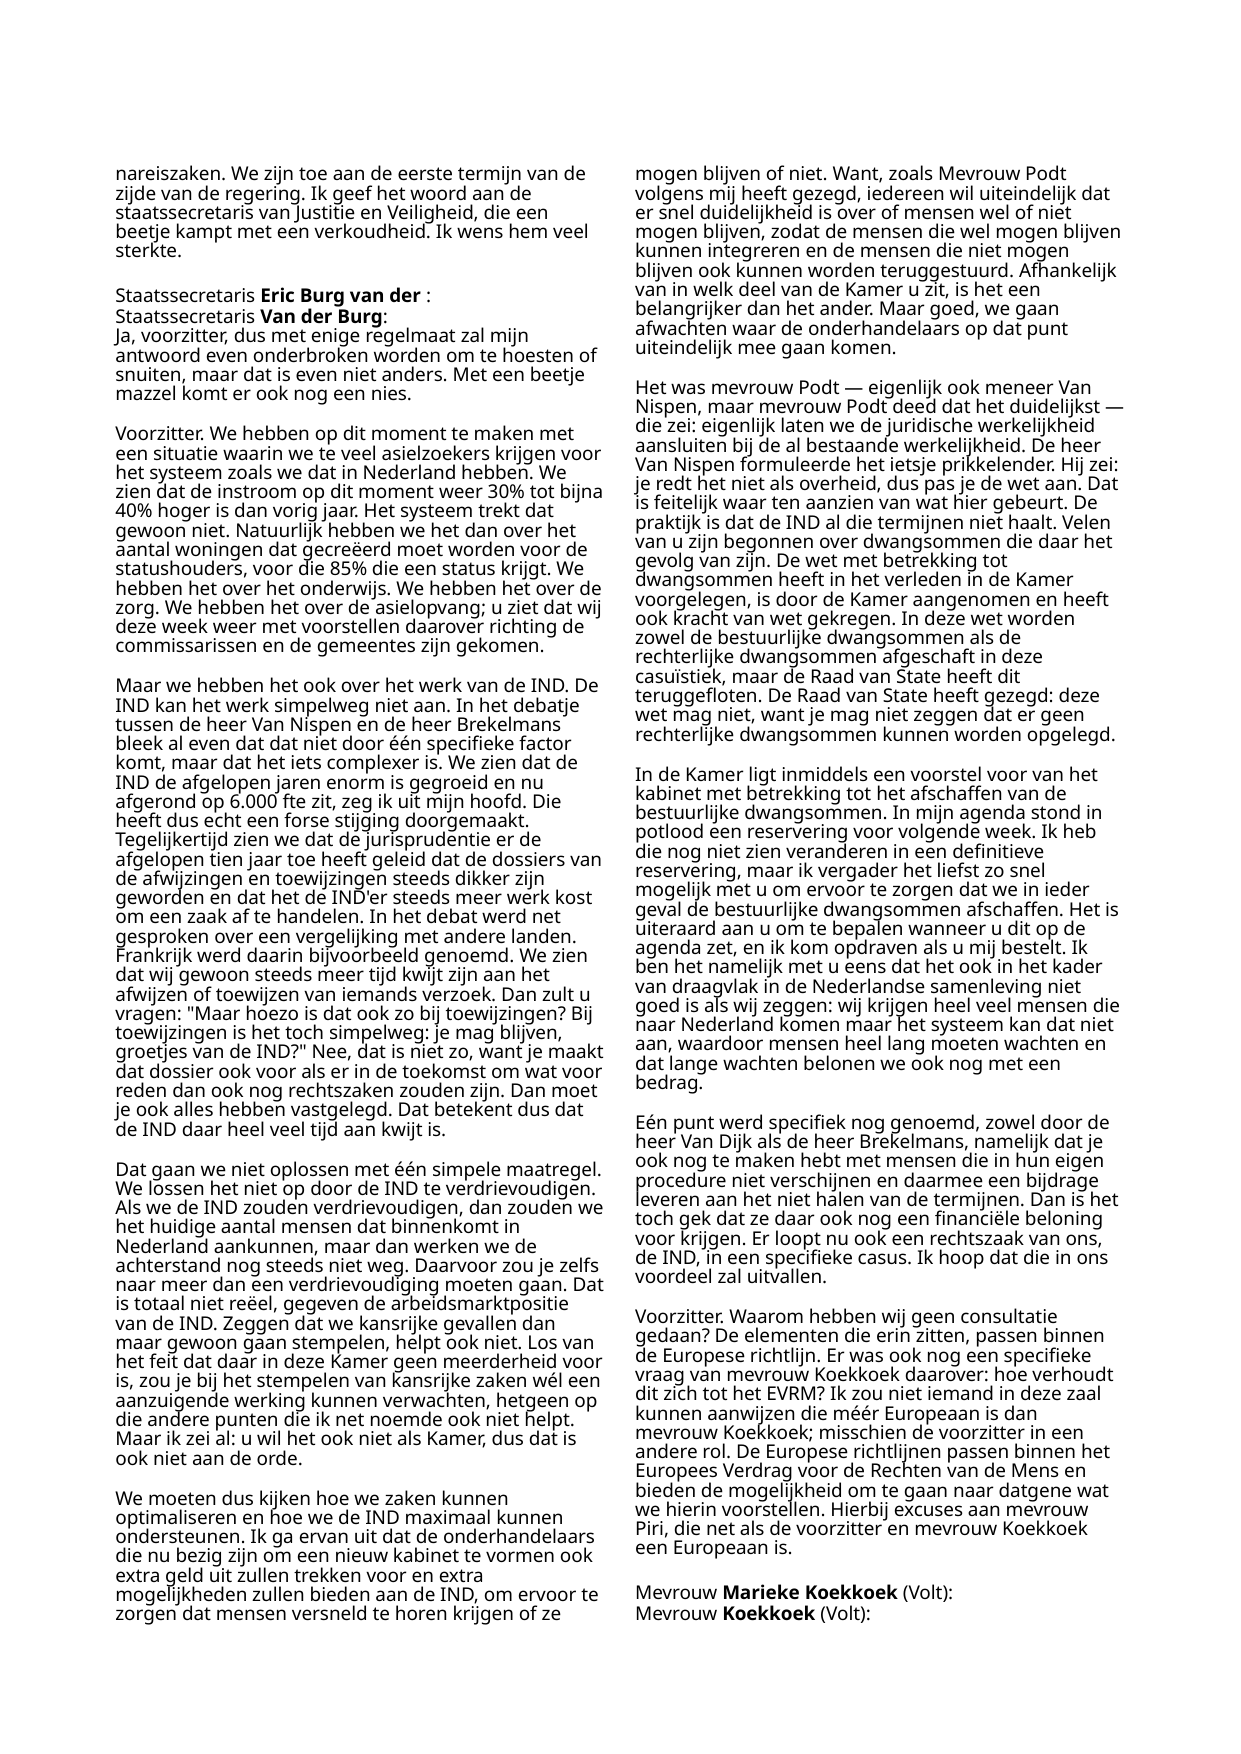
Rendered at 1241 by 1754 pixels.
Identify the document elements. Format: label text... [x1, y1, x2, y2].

text Staatssecretaris Van der Burg: [115, 308, 605, 327]
text nareiszaken. We zijn toe aan de eerste termijn van de zijde van de regering. Ik geef het woord aan de staatssecretaris van Justitie en Veiligheid, die een beetje kampt met een verkoudheid. Ik wens hem veel sterkte. [115, 165, 605, 262]
text Voorzitter. We hebben op dit moment te maken met een situatie waarin we te veel asielzoekers krijgen voor het systeem zoals we dat in Nederland hebben. We zien dat de instroom op dit moment weer 30% tot bijna 40% hoger is dan vorig jaar. Het systeem trekt dat gewoon niet. Natuurlijk hebben we het dan over het aantal woningen dat gecreëerd moet worden voor de statushouders, voor die 85% die een status krijgt. We hebben het over het onderwijs. We hebben het over de zorg. We hebben het over de asielopvang; u ziet dat wij deze week weer met voorstellen daarover richting de commissarissen en de gemeentes zijn gekomen. [115, 425, 605, 657]
text Staatssecretaris Eric Burg van der : [115, 282, 605, 308]
text In de Kamer ligt inmiddels een voorstel voor van het kabinet met betrekking tot het afschaffen van de bestuurlijke dwangsommen. In mijn agenda stond in potlood een reservering voor volgende week. Ik heb die nog niet zien veranderen in een definitieve reservering, maar ik vergader het liefst zo snel mogelijk met u om ervoor te zorgen dat we in ieder geval de bestuurlijke dwangsommen afschaffen. Het is uiteraard aan u om te bepalen wanneer u dit op de agenda zet, en ik kom opdraven als u mij bestelt. Ik ben het namelijk met u eens dat het ook in het kader van draagvlak in de Nederlandse samenleving niet goed is als wij zeggen: wij krijgen heel veel mensen die naar Nederland komen maar het systeem kan dat niet aan, waardoor mensen heel lang moeten wachten en dat lange wachten belonen we ook nog met een bedrag. [635, 766, 1125, 1093]
text Maar we hebben het ook over het werk van de IND. De IND kan het werk simpelweg niet aan. In het debatje tussen de heer Van Nispen en de heer Brekelmans bleek al even dat dat niet door één specifieke factor komt, maar dat het iets complexer is. We zien dat de IND de afgelopen jaren enorm is gegroeid en nu afgerond op 6.000 fte zit, zeg ik uit mijn hoofd. Die heeft dus echt een forse stijging doorgemaakt. Tegelijkertijd zien we dat de jurisprudentie er de afgelopen tien jaar toe heeft geleid dat de dossiers van de afwijzingen en toewijzingen steeds dikker zijn geworden en dat het de IND'er steeds meer werk kost om een zaak af te handelen. In het debat werd net gesproken over een vergelijking met andere landen. Frankrijk werd daarin bijvoorbeeld genoemd. We zien dat wij gewoon steeds meer tijd kwijt zijn aan het afwijzen of toewijzen van iemands verzoek. Dan zult u vragen: "Maar hoezo is dat ook zo bij toewijzingen? Bij toewijzingen is het toch simpelweg: je mag blijven, groetjes van de IND?" Nee, dat is niet zo, want je maakt dat dossier ook voor als er in de toekomst om wat voor reden dan ook nog rechtszaken zouden zijn. Dan moet je ook alles hebben vastgelegd. Dat betekent dus dat de IND daar heel veel tijd aan kwijt is. [115, 677, 605, 1140]
text Mevrouw Koekkoek (Volt): [635, 1605, 1125, 1624]
text Dat gaan we niet oplossen met één simpele maatregel. We lossen het niet op door de IND te verdrievoudigen. Als we de IND zouden verdrievoudigen, dan zouden we het huidige aantal mensen dat binnenkomt in Nederland aankunnen, maar dan werken we de achterstand nog steeds niet weg. Daarvoor zou je zelfs naar meer dan een verdrievoudiging moeten gaan. Dat is totaal niet reëel, gegeven de arbeidsmarktpositie van de IND. Zeggen dat we kansrijke gevallen dan maar gewoon gaan stempelen, helpt ook niet. Los van het feit dat daar in deze Kamer geen meerderheid voor is, zou je bij het stempelen van kansrijke zaken wél een aanzuigende werking kunnen verwachten, hetgeen op die andere punten die ik net noemde ook niet helpt. Maar ik zei al: u wil het ook niet als Kamer, dus dat is ook niet aan de orde. [115, 1161, 605, 1469]
text Voorzitter. Waarom hebben wij geen consultatie gedaan? De elementen die erin zitten, passen binnen de Europese richtlijn. Er was ook nog een specifieke vraag van mevrouw Koekkoek daarover: hoe verhoudt dit zich tot het EVRM? Ik zou niet iemand in deze zaal kunnen aanwijzen die méér Europeaan is dan mevrouw Koekkoek; misschien de voorzitter in een andere rol. De Europese richtlijnen passen binnen het Europees Verdrag voor de Rechten van de Mens en bieden de mogelijkheid om te gaan naar datgene wat we hierin voorstellen. Hierbij excuses aan mevrouw Piri, die net als de voorzitter en mevrouw Koekkoek een Europeaan is. [635, 1308, 1125, 1559]
text Eén punt werd specifiek nog genoemd, zowel door de heer Van Dijk als de heer Brekelmans, namelijk dat je ook nog te maken hebt met mensen die in hun eigen procedure niet verschijnen en daarmee een bijdrage leveren aan het niet halen van de termijnen. Dan is het toch gek dat ze daar ook nog een financiële beloning voor krijgen. Er loopt nu ook een rechtszaak van ons, de IND, in een specifieke casus. Ik hoop dat die in ons voordeel zal uitvallen. [635, 1114, 1125, 1287]
text Mevrouw Marieke Koekkoek (Volt): [635, 1579, 1125, 1605]
text Ja, voorzitter, dus met enige regelmaat zal mijn antwoord even onderbroken worden om te hoesten of snuiten, maar dat is even niet anders. Met een beetje mazzel komt er ook nog een nies. [115, 327, 605, 404]
text mogen blijven of niet. Want, zoals Mevrouw Podt volgens mij heeft gezegd, iedereen wil uiteindelijk dat er snel duidelijkheid is over of mensen wel of niet mogen blijven, zodat de mensen die wel mogen blijven kunnen integreren en de mensen die niet mogen blijven ook kunnen worden teruggestuurd. Afhankelijk van in welk deel van de Kamer u zit, is het een belangrijker dan het ander. Maar goed, we gaan afwachten waar de onderhandelaars op dat punt uiteindelijk mee gaan komen. [635, 165, 1125, 358]
text We moeten dus kijken hoe we zaken kunnen optimaliseren en hoe we de IND maximaal kunnen ondersteunen. Ik ga ervan uit dat de onderhandelaars die nu bezig zijn om een nieuw kabinet te vormen ook extra geld uit zullen trekken voor en extra mogelijkheden zullen bieden aan de IND, om ervoor te zorgen dat mensen versneld te horen krijgen of ze [115, 1489, 605, 1624]
text Het was mevrouw Podt — eigenlijk ook meneer Van Nispen, maar mevrouw Podt deed dat het duidelijkst — die zei: eigenlijk laten we de juridische werkelijkheid aansluiten bij de al bestaande werkelijkheid. De heer Van Nispen formuleerde het ietsje prikkelender. Hij zei: je redt het niet als overheid, dus pas je de wet aan. Dat is feitelijk waar ten aanzien van wat hier gebeurt. De praktijk is dat de IND al die termijnen niet haalt. Velen van u zijn begonnen over dwangsommen die daar het gevolg van zijn. De wet met betrekking tot dwangsommen heeft in het verleden in de Kamer voorgelegen, is door de Kamer aangenomen en heeft ook kracht van wet gekregen. In deze wet worden zowel de bestuurlijke dwangsommen als de rechterlijke dwangsommen afgeschaft in deze casuïstiek, maar de Raad van State heeft dit teruggefloten. De Raad van State heeft gezegd: deze wet mag niet, want je mag niet zeggen dat er geen rechterlijke dwangsommen kunnen worden opgelegd. [635, 379, 1125, 745]
